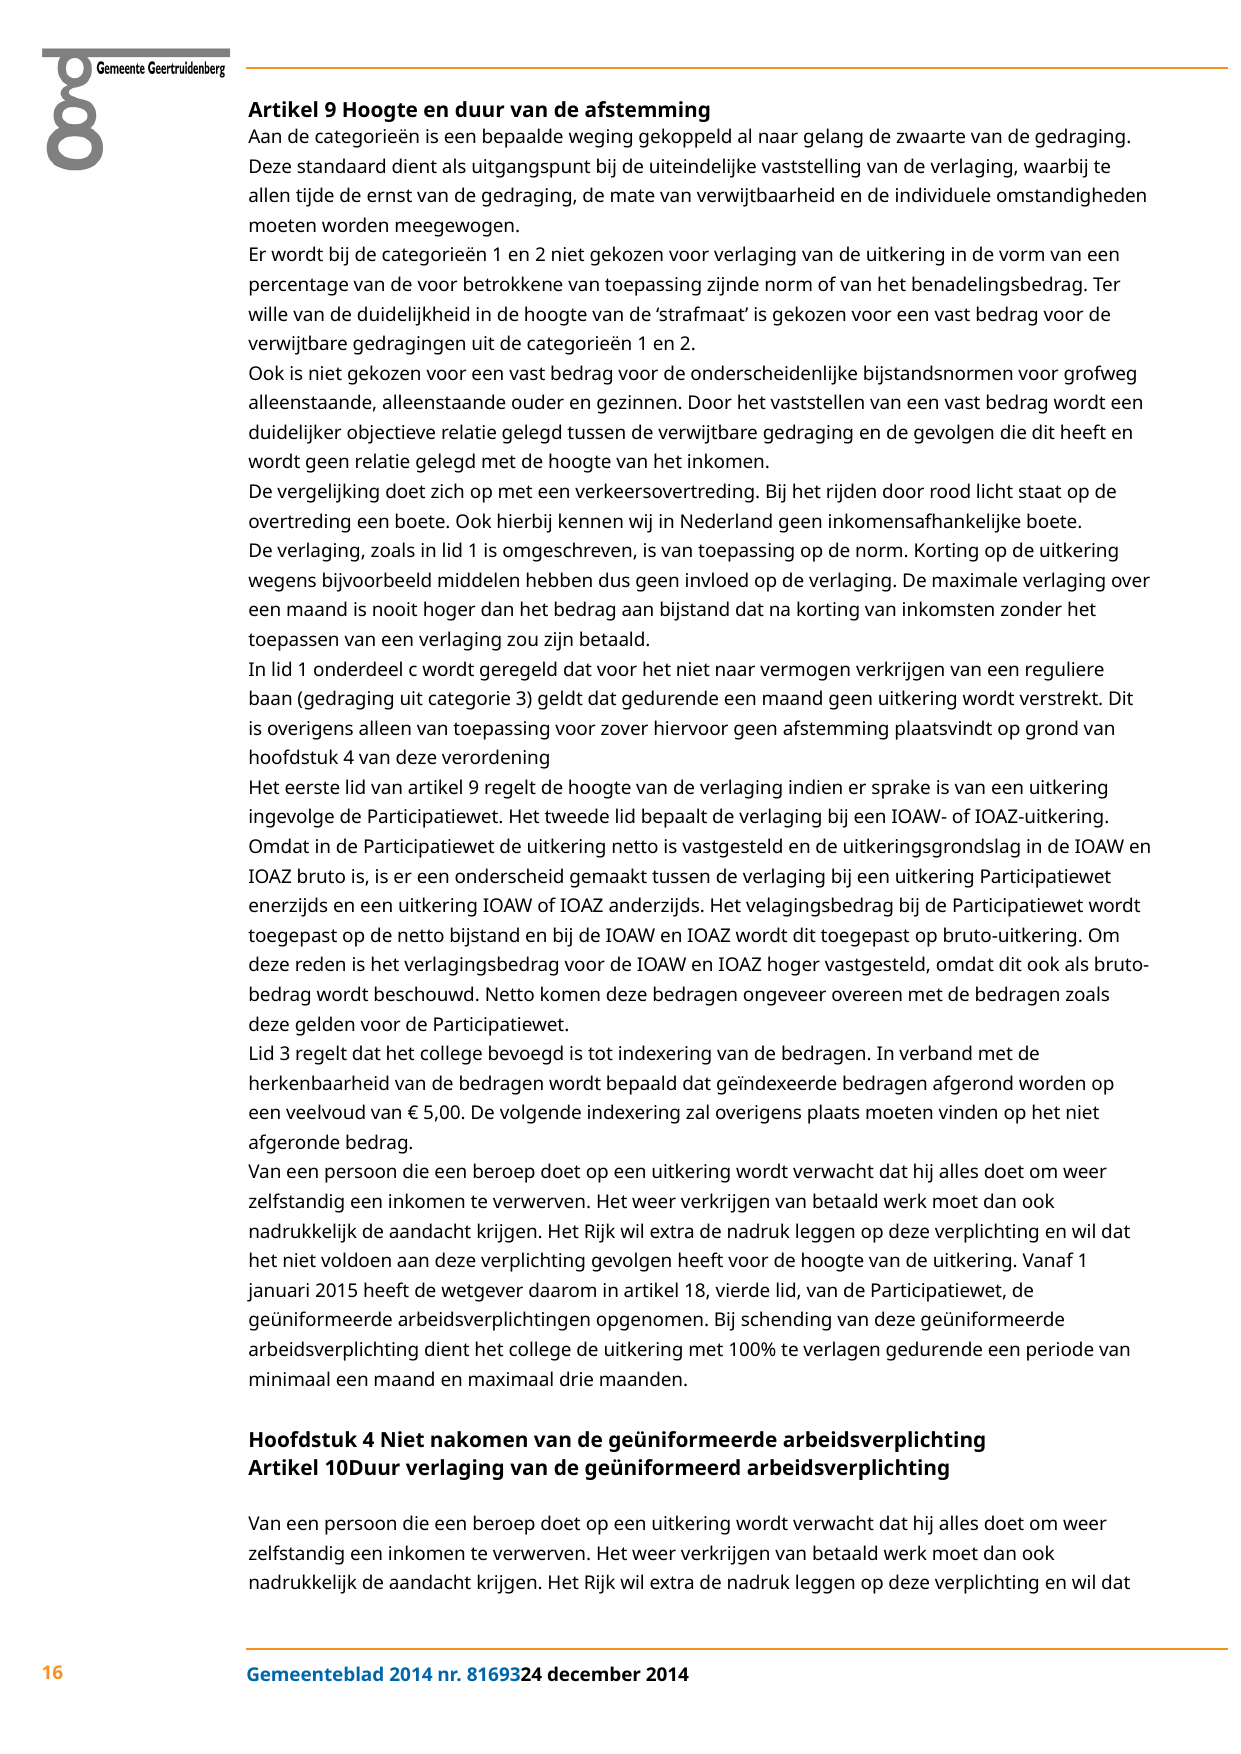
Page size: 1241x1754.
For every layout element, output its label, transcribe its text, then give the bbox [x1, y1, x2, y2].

text Aan de categorieën is een bepaalde weging gekoppeld al naar gelang de zwaarte van de gedraging. Deze standaard dient als uitgangspunt bij de uiteindelijke vaststelling van de verlaging, waarbij te allen tijde de ernst van de gedraging, de mate van verwijtbaarheid en de individuele omstandigheden moeten worden meegewogen. [248, 123, 1152, 238]
text De verlaging, zoals in lid 1 is omgeschreven, is van toepassing op de norm. Korting op de uitkering wegens bijvoorbeeld middelen hebben dus geen invloed op de verlaging. De maximale verlaging over een maand is nooit hoger dan het bedrag aan bijstand dat na korting van inkomsten zonder het toepassen van een verlaging zou zijn betaald. [248, 537, 1152, 652]
text In lid 1 onderdeel c wordt geregeld dat voor het niet naar vermogen verkrijgen van een reguliere baan (gedraging uit categorie 3) geldt dat gedurende een maand geen uitkering wordt verstrekt. Dit is overigens alleen van toepassing voor zover hiervoor geen afstemming plaatsvindt op grond van hoofdstuk 4 van deze verordening [248, 656, 1152, 770]
picture [41, 47, 231, 172]
text Het eerste lid van artikel 9 regelt de hoogte van de verlaging indien er sprake is van een uitkering ingevolge de Participatiewet. Het tweede lid bepaalt de verlaging bij een IOAW- of IOAZ-uitkering. Omdat in de Participatiewet de uitkering netto is vastgesteld en de uitkeringsgrondslag in de IOAW en IOAZ bruto is, is er een onderscheid gemaakt tussen de verlaging bij een uitkering Participatiewet enerzijds en een uitkering IOAW of IOAZ anderzijds. Het velagingsbedrag bij de Participatiewet wordt toegepast op de netto bijstand en bij de IOAW en IOAZ wordt dit toegepast op bruto-uitkering. Om deze reden is het verlagingsbedrag voor de IOAW en IOAZ hoger vastgesteld, omdat dit ook als bruto-bedrag wordt beschouwd. Netto komen deze bedragen ongeveer overeen met de bedragen zoals deze gelden voor de Participatiewet. [248, 774, 1152, 1036]
text Artikel 10Duur verlaging van de geüniformeerd arbeidsverplichting [248, 1453, 1152, 1482]
text Lid 3 regelt dat het college bevoegd is tot indexering van de bedragen. In verband met de herkenbaarheid van de bedragen wordt bepaald dat geïndexeerde bedragen afgerond worden op een veelvoud van € 5,00. De volgende indexering zal overigens plaats moeten vinden op het niet afgeronde bedrag. [248, 1040, 1152, 1155]
text Hoofdstuk 4 Niet nakomen van de geüniformeerde arbeidsverplichting [248, 1425, 1152, 1453]
text De vergelijking doet zich op met een verkeersovertreding. Bij het rijden door rood licht staat op de overtreding een boete. Ook hierbij kennen wij in Nederland geen inkomensafhankelijke boete. [248, 478, 1152, 533]
text Van een persoon die een beroep doet op een uitkering wordt verwacht dat hij alles doet om weer zelfstandig een inkomen te verwerven. Het weer verkrijgen van betaald werk moet dan ook nadrukkelijk de aandacht krijgen. Het Rijk wil extra de nadruk leggen op deze verplichting en wil dat het niet voldoen aan deze verplichting gevolgen heeft voor de hoogte van de uitkering. Vanaf 1 januari 2015 heeft de wetgever daarom in artikel 18, vierde lid, van de Participatiewet, de geüniformeerde arbeidsverplichtingen opgenomen. Bij schending van deze geüniformeerde arbeidsverplichting dient het college de uitkering met 100% te verlagen gedurende een periode van minimaal een maand en maximaal drie maanden. [248, 1159, 1152, 1391]
text Van een persoon die een beroep doet op een uitkering wordt verwacht dat hij alles doet om weer zelfstandig een inkomen te verwerven. Het weer verkrijgen van betaald werk moet dan ook nadrukkelijk de aandacht krijgen. Het Rijk wil extra de nadruk leggen op deze verplichting en wil dat [248, 1510, 1152, 1595]
text Er wordt bij de categorieën 1 en 2 niet gekozen voor verlaging van de uitkering in de vorm van een percentage van de voor betrokkene van toepassing zijnde norm of van het benadelingsbedrag. Ter wille van de duidelijkheid in de hoogte van de ‘strafmaat’ is gekozen voor een vast bedrag voor de verwijtbare gedragingen uit de categorieën 1 en 2. [248, 242, 1152, 356]
text Ook is niet gekozen voor een vast bedrag voor de onderscheidenlijke bijstandsnormen voor grofweg alleenstaande, alleenstaande ouder en gezinnen. Door het vaststellen van een vast bedrag wordt een duidelijker objectieve relatie gelegd tussen de verwijtbare gedraging en de gevolgen die dit heeft en wordt geen relatie gelegd met de hoogte van het inkomen. [248, 360, 1152, 474]
text Artikel 9 Hoogte en duur van de afstemming [248, 95, 1152, 123]
